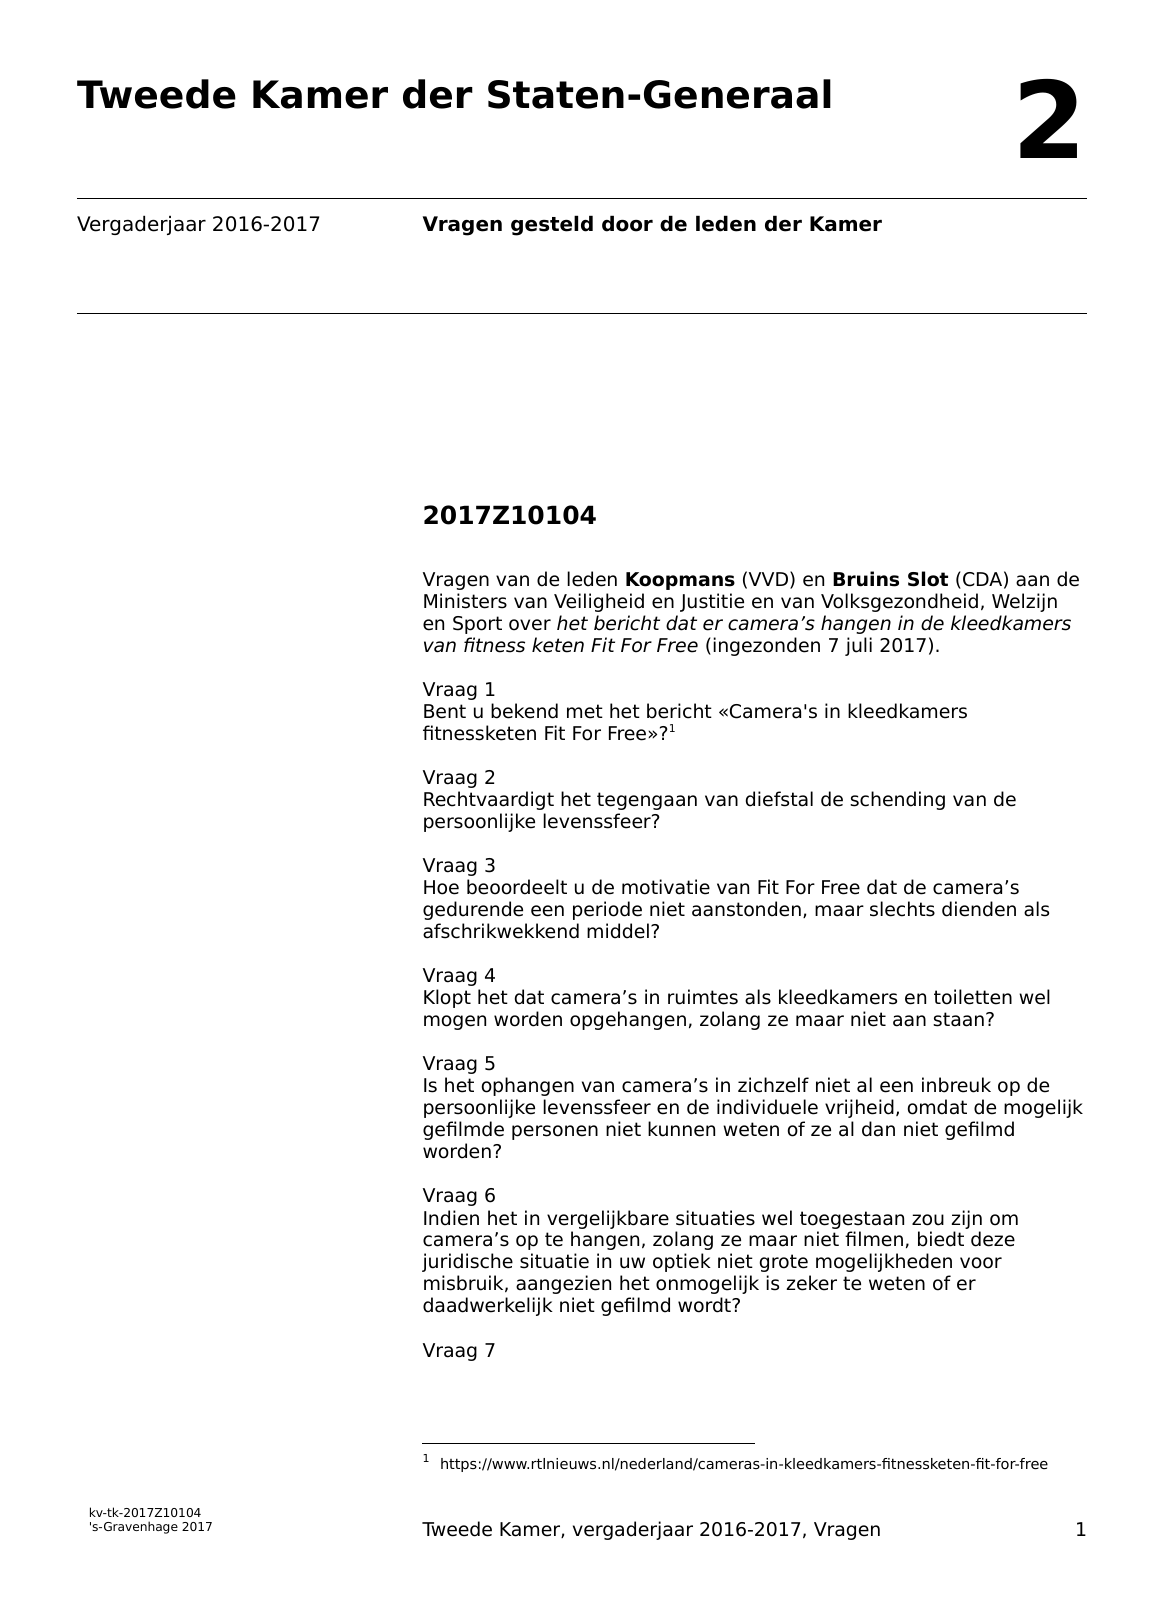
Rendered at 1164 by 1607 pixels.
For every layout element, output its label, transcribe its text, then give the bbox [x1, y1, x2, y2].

table_header Tweede Kamer der Staten-Generaal [77, 59, 886, 198]
text Hoe beoordeelt u de motivatie van Fit For Free dat de camera’s gedurende een periode niet aanstonden, maar slechts dienden als afschrikwekkend middel? [422, 877, 1087, 943]
text Vraag 5 [422, 1053, 1087, 1075]
text Indien het in vergelijkbare situaties wel toegestaan zou zijn om camera’s op te hangen, zolang ze maar niet filmen, biedt deze juridische situatie in uw optiek niet grote mogelijkheden voor misbruik, aangezien het onmogelijk is zeker te weten of er daadwerkelijk niet gefilmd wordt? [422, 1207, 1087, 1317]
table_header 2 [886, 59, 1087, 198]
text Vraag 3 [422, 855, 1087, 877]
text Vraag 4 [422, 965, 1087, 987]
text kv-tk-2017Z10104 [88, 1506, 323, 1520]
text 's-Gravenhage 2017 [88, 1520, 323, 1534]
text Vraag 6 [422, 1185, 1087, 1207]
text Vraag 1 [422, 679, 1087, 701]
text 2017Z10104 [422, 501, 1087, 531]
text Vraag 7 [422, 1339, 1087, 1361]
text Vraag 2 [422, 767, 1087, 789]
table_cell Vergaderjaar 2016-2017 [77, 199, 422, 313]
text Bent u bekend met het bericht «Camera's in kleedkamers fitnessketen Fit For Free»? [422, 701, 1087, 745]
text Is het ophangen van camera’s in zichzelf niet al een inbreuk op de persoonlijke levenssfeer en de individuele vrijheid, omdat de mogelijk gefilmde personen niet kunnen weten of ze al dan niet gefilmd worden? [422, 1075, 1087, 1163]
text Klopt het dat camera’s in ruimtes als kleedkamers en toiletten wel mogen worden opgehangen, zolang ze maar niet aan staan? [422, 987, 1087, 1031]
text Rechtvaardigt het tegengaan van diefstal de schending van de persoonlijke levenssfeer? [422, 789, 1087, 833]
table_cell Vragen gesteld door de leden der Kamer [422, 199, 1087, 313]
text Vragen van de leden Koopmans (VVD) en Bruins Slot (CDA) aan de Ministers van Veiligheid en Justitie en van Volksgezondheid, Welzijn en Sport over het bericht dat er camera’s hangen in de kleedkamers van fitness keten Fit For Free (ingezonden 7 juli 2017). [422, 569, 1087, 657]
text https://www.rtlnieuws.nl/nederland/cameras-in-kleedkamers-fitnessketen-fit-for-free [422, 1452, 1087, 1474]
